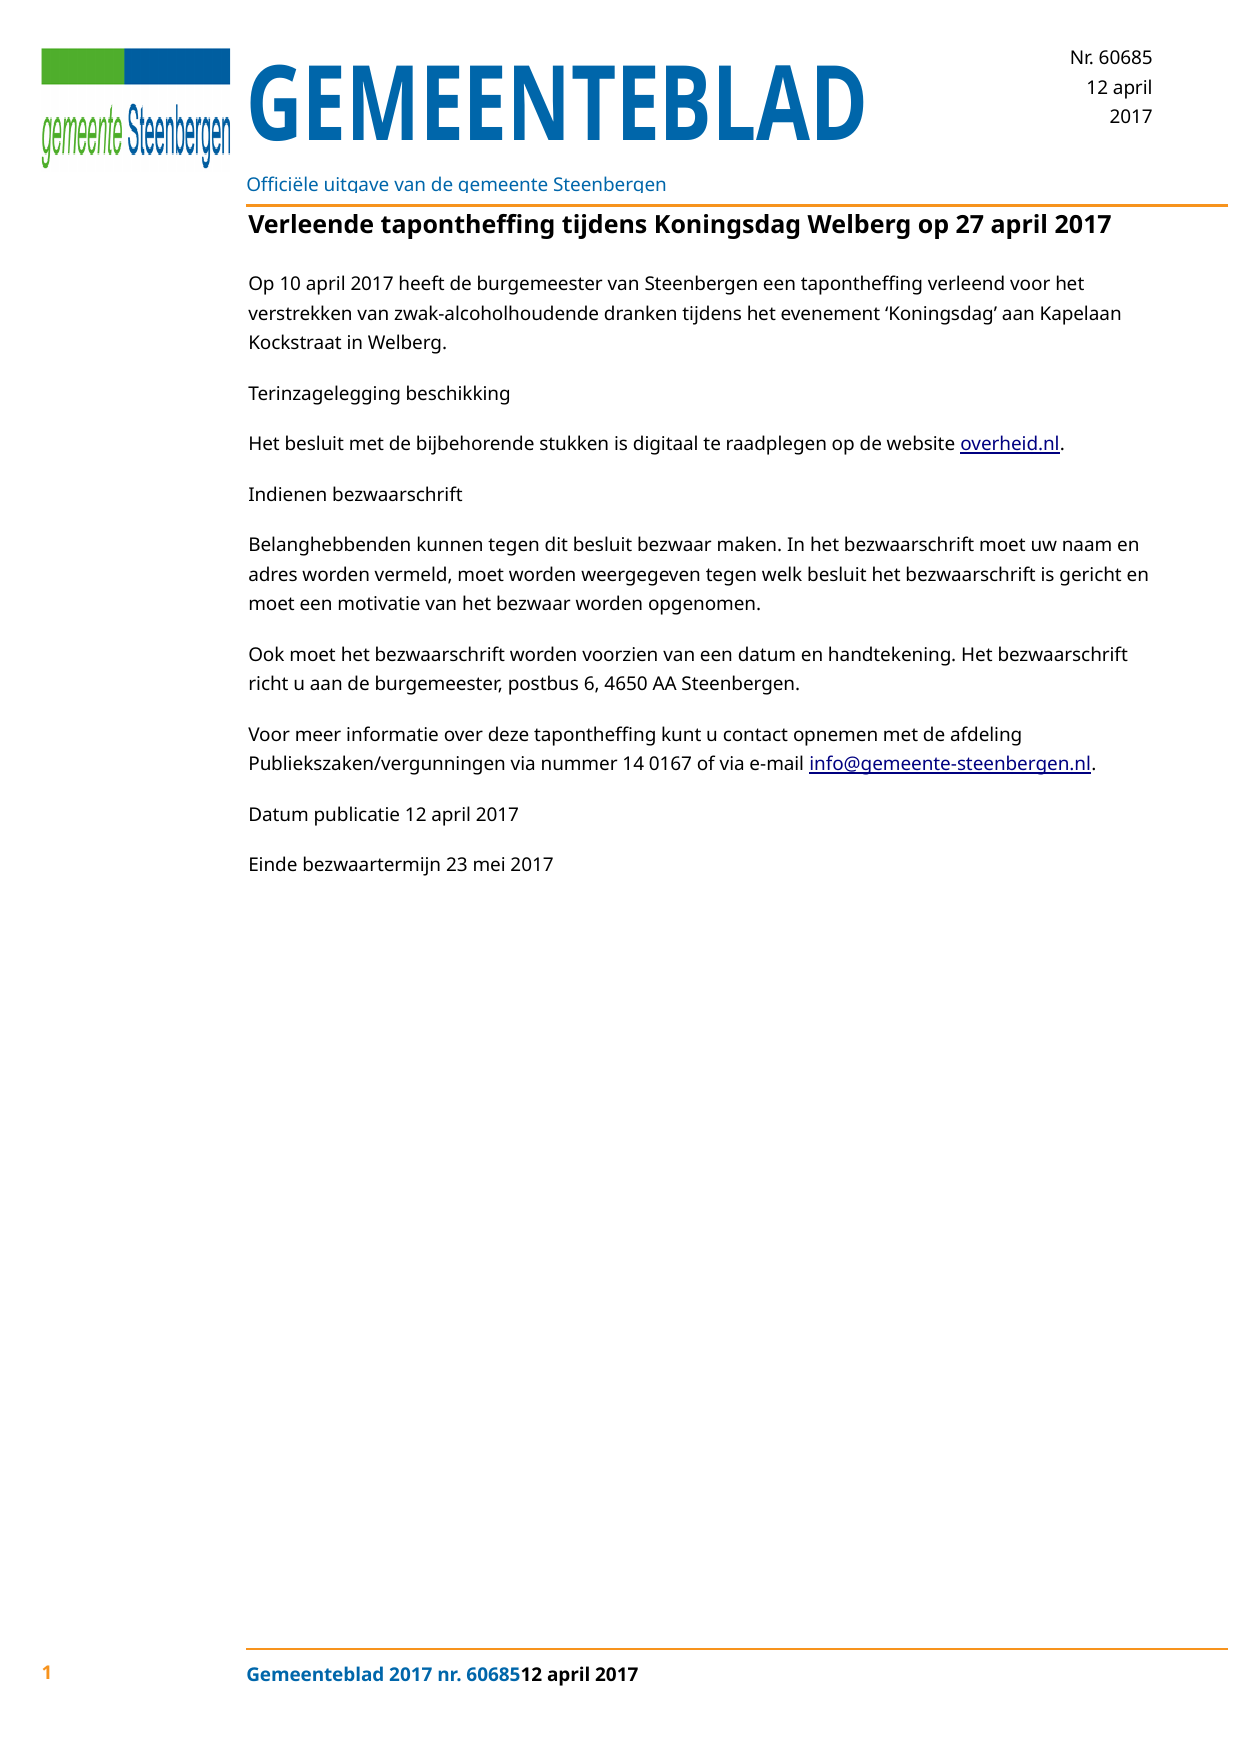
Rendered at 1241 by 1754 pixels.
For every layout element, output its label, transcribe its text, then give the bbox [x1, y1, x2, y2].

text Het besluit met de bijbehorende stukken is digitaal te raadplegen op de website overheid.nl. [248, 430, 1152, 456]
text Op 10 april 2017 heeft de burgemeester van Steenbergen een tapontheffing verleend voor het verstrekken van zwak-alcoholhoudende dranken tijdens het evenement ‘Koningsdag’ aan Kapelaan Kockstraat in Welberg. [248, 270, 1152, 355]
text Indienen bezwaarschrift [248, 481, 1152, 506]
text Ook moet het bezwaarschrift worden voorzien van een datum en handtekening. Het bezwaarschrift richt u aan de burgemeester, postbus 6, 4650 AA Steenbergen. [248, 641, 1152, 696]
text Einde bezwaartermijn 23 mei 2017 [248, 851, 1152, 877]
text Belanghebbenden kunnen tegen dit besluit bezwaar maken. In het bezwaarschrift moet uw naam en adres worden vermeld, moet worden weergegeven tegen welk besluit het bezwaarschrift is gericht en moet een motivatie van het bezwaar worden opgenomen. [248, 531, 1152, 616]
text Datum publicatie 12 april 2017 [248, 801, 1152, 826]
picture [41, 47, 231, 172]
text Terinzagelegging beschikking [248, 380, 1152, 406]
text Voor meer informatie over deze tapontheffing kunt u contact opnemen met de afdeling Publiekszaken/vergunningen via nummer 14 0167 of via e-mail info@gemeente-steenbergen.nl. [248, 721, 1152, 776]
text Verleende tapontheffing tijdens Koningsdag Welberg op 27 april 2017 [248, 207, 1152, 241]
